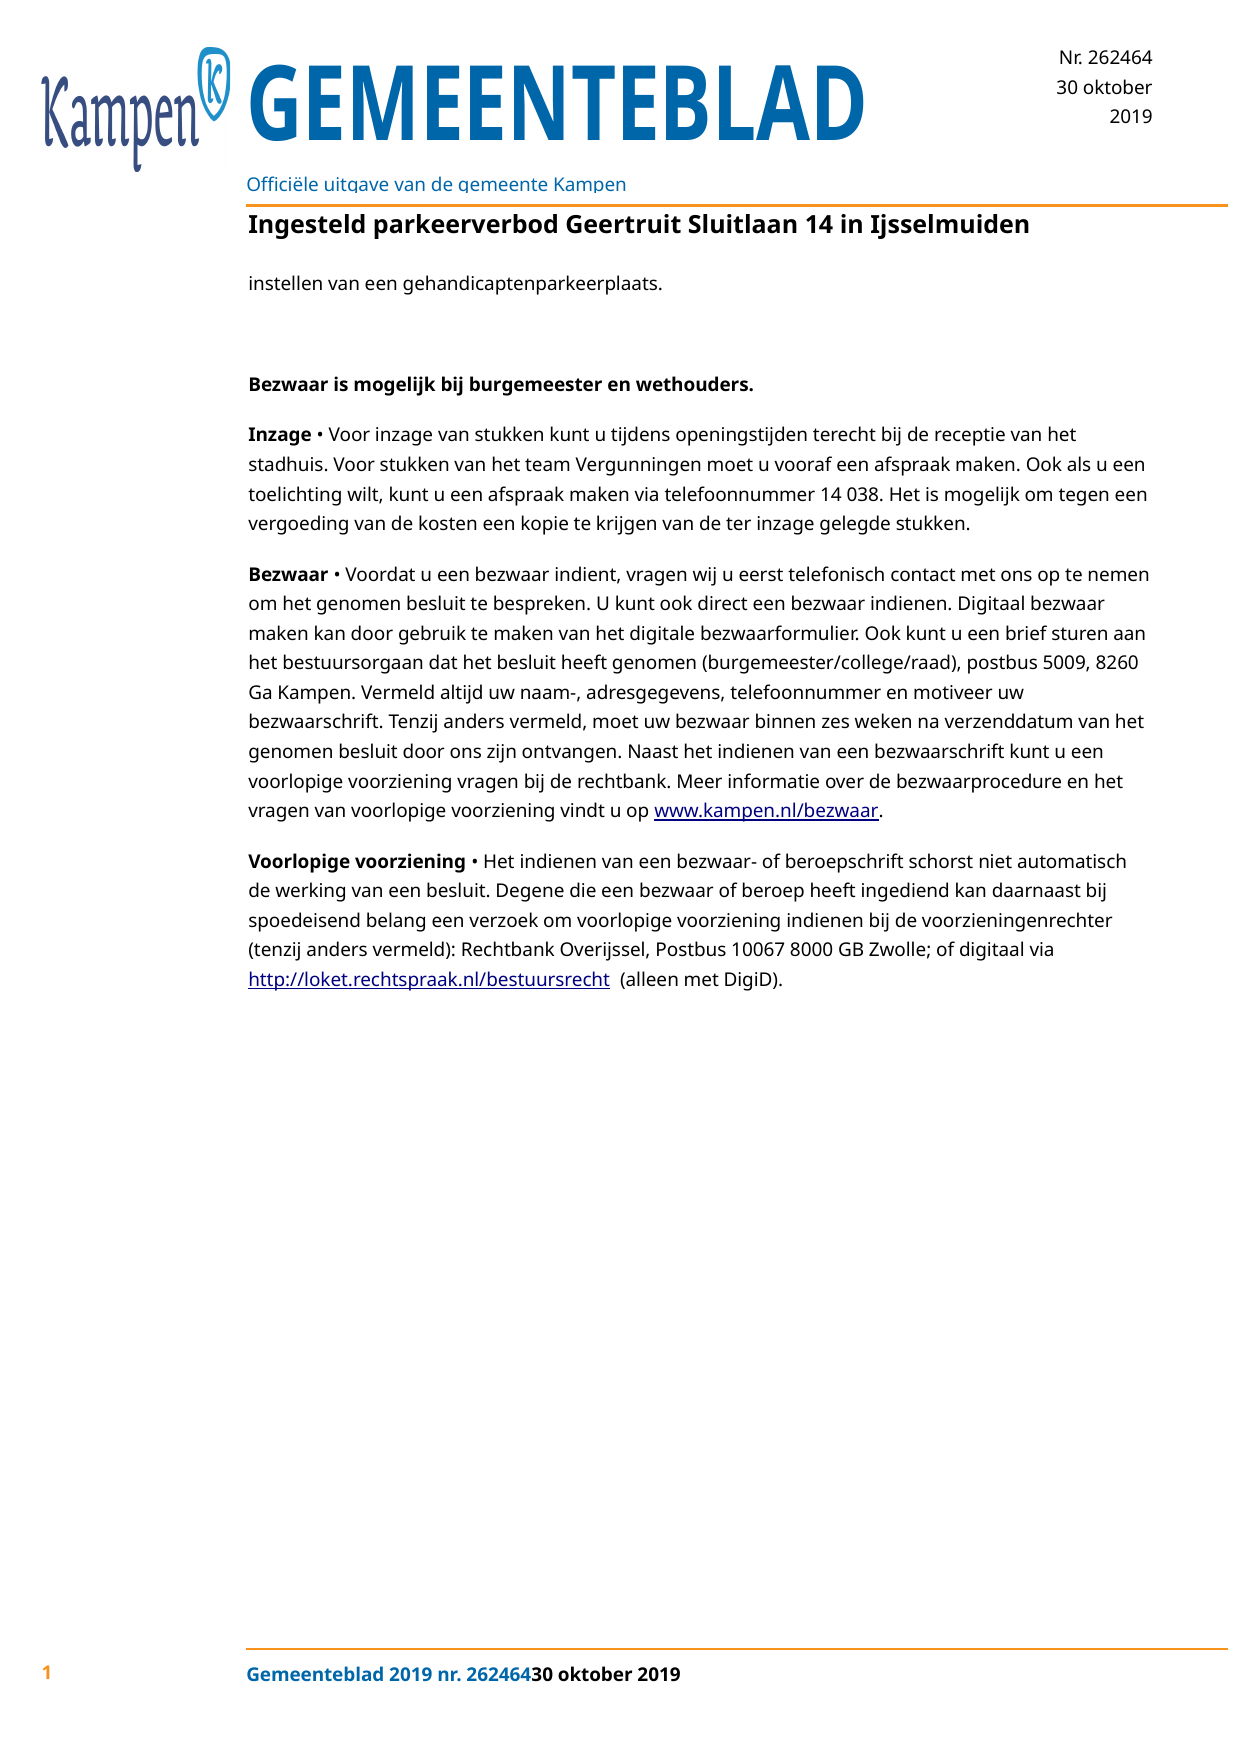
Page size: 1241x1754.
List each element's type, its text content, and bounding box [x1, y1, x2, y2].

text Inzage • Voor inzage van stukken kunt u tijdens openingstijden terecht bij de receptie van het stadhuis. Voor stukken van het team Vergunningen moet u vooraf een afspraak maken. Ook als u een toelichting wilt, kunt u een afspraak maken via telefoonnummer 14 038. Het is mogelijk om tegen een vergoeding van de kosten een kopie te krijgen van de ter inzage gelegde stukken. [248, 422, 1152, 536]
text Bezwaar • Voordat u een bezwaar indient, vragen wij u eerst telefonisch contact met ons op te nemen om het genomen besluit te bespreken. U kunt ook direct een bezwaar indienen. Digitaal bezwaar maken kan door gebruik te maken van het digitale bezwaarformulier. Ook kunt u een brief sturen aan het bestuursorgaan dat het besluit heeft genomen (burgemeester/college/raad), postbus 5009, 8260 Ga Kampen. Vermeld altijd uw naam-, adresgegevens, telefoonnummer en motiveer uw bezwaarschrift. Tenzij anders vermeld, moet uw bezwaar binnen zes weken na verzenddatum van het genomen besluit door ons zijn ontvangen. Naast het indienen van een bezwaarschrift kunt u een voorlopige voorziening vragen bij de rechtbank. Meer informatie over de bezwaarprocedure en het vragen van voorlopige voorziening vindt u op www.kampen.nl/bezwaar. [248, 561, 1152, 823]
text instellen van een gehandicaptenparkeerplaats. [248, 270, 1152, 296]
text Bezwaar is mogelijk bij burgemeester en wethouders. [248, 371, 1152, 397]
text Voorlopige voorziening • Het indienen van een bezwaar- of beroepschrift schorst niet automatisch de werking van een besluit. Degene die een bezwaar of beroep heeft ingediend kan daarnaast bij spoedeisend belang een verzoek om voorlopige voorziening indienen bij de voorzieningenrechter (tenzij anders vermeld): Rechtbank Overijssel, Postbus 10067 8000 GB Zwolle; of digitaal via http://loket.rechtspraak.nl/bestuursrecht (alleen met DigiD). [248, 848, 1152, 992]
picture [41, 47, 231, 172]
text Ingesteld parkeerverbod Geertruit Sluitlaan 14 in Ijsselmuiden [248, 207, 1152, 241]
